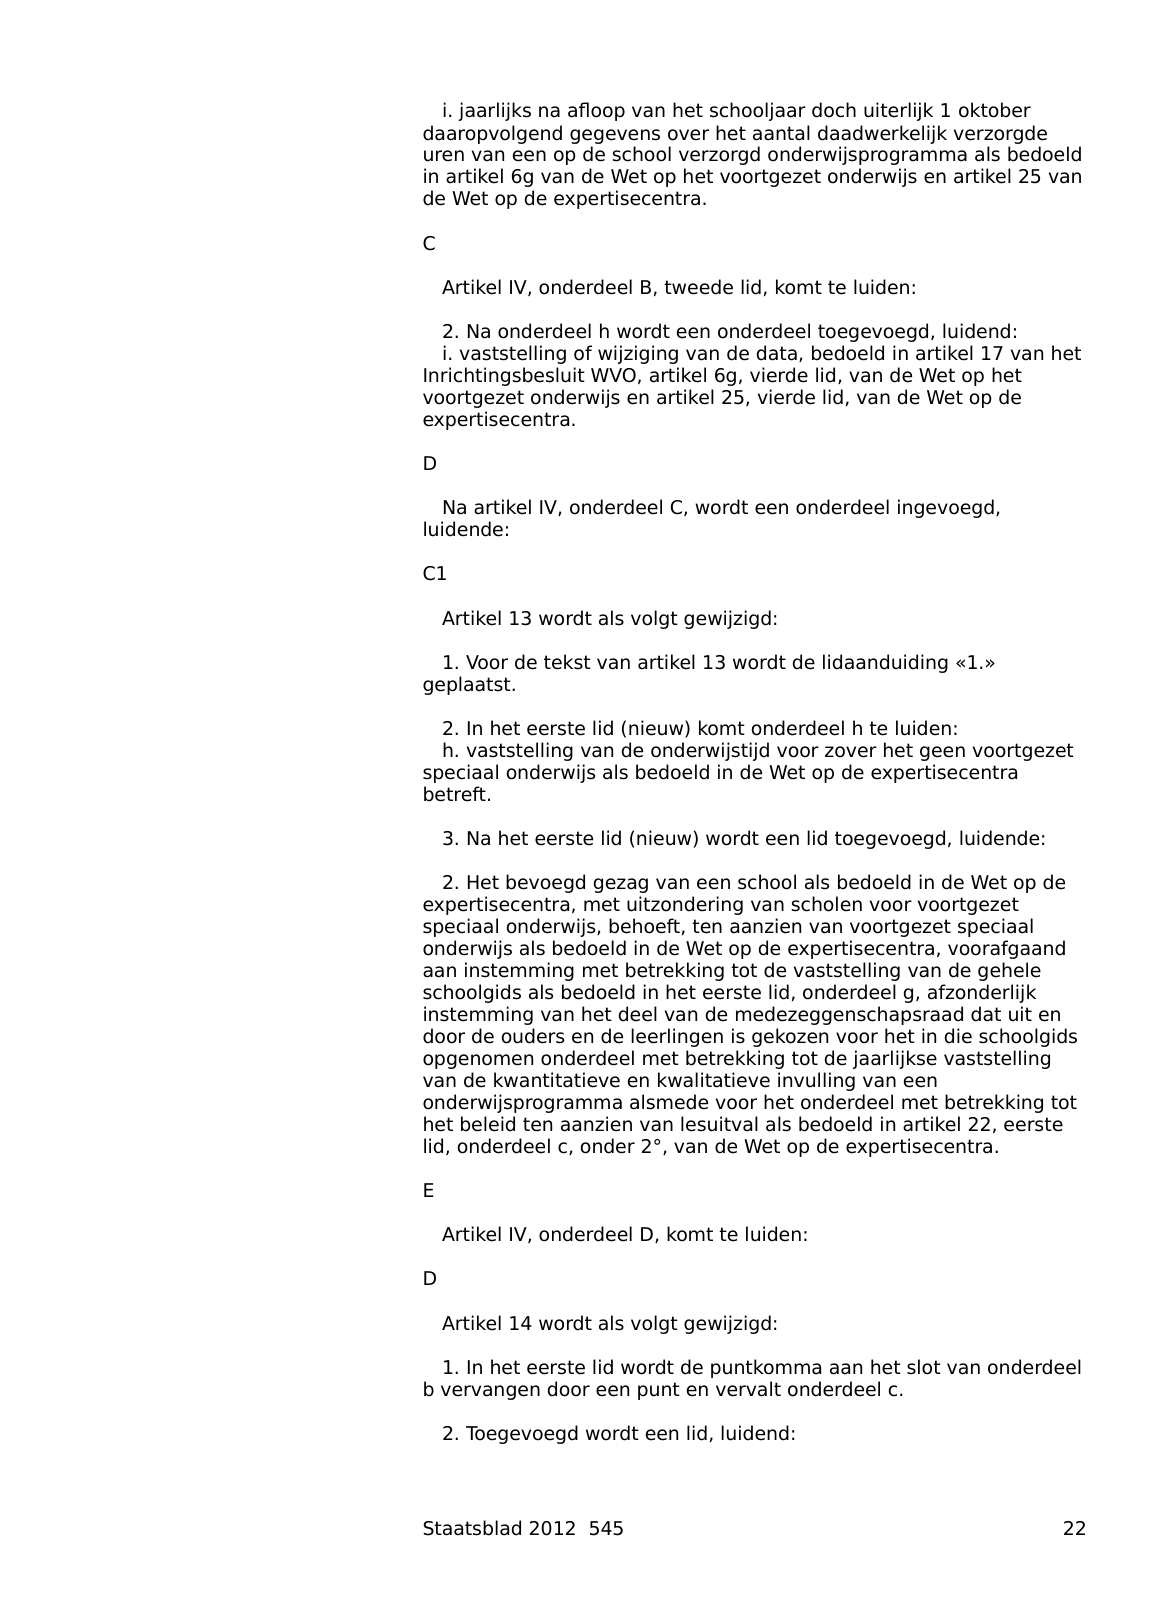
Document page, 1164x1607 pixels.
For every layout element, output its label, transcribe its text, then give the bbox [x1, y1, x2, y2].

text D [422, 453, 1087, 475]
text Artikel IV, onderdeel D, komt te luiden: [422, 1224, 1087, 1246]
text 2. Toegevoegd wordt een lid, luidend: [422, 1423, 1087, 1445]
text Artikel 13 wordt als volgt gewijzigd: [422, 607, 1087, 629]
text 2. Het bevoegd gezag van een school als bedoeld in de Wet op de expertisecentra, met uitzondering van scholen voor voortgezet speciaal onderwijs, behoeft, ten aanzien van voortgezet speciaal onderwijs als bedoeld in de Wet op de expertisecentra, voorafgaand aan instemming met betrekking tot de vaststelling van de gehele schoolgids als bedoeld in het eerste lid, onderdeel g, afzonderlijk instemming van het deel van de medezeggenschapsraad dat uit en door de ouders en de leerlingen is gekozen voor het in die schoolgids opgenomen onderdeel met betrekking tot de jaarlijkse vaststelling van de kwantitatieve en kwalitatieve invulling van een onderwijsprogramma alsmede voor het onderdeel met betrekking tot het beleid ten aanzien van lesuitval als bedoeld in artikel 22, eerste lid, onderdeel c, onder 2°, van de Wet op de expertisecentra. [422, 872, 1087, 1158]
text i. vaststelling of wijziging van de data, bedoeld in artikel 17 van het Inrichtingsbesluit WVO, artikel 6g, vierde lid, van de Wet op het voortgezet onderwijs en artikel 25, vierde lid, van de Wet op de expertisecentra. [422, 343, 1087, 431]
text 3. Na het eerste lid (nieuw) wordt een lid toegevoegd, luidende: [422, 828, 1087, 850]
text 2. In het eerste lid (nieuw) komt onderdeel h te luiden: [422, 718, 1087, 740]
text C1 [422, 563, 1087, 585]
text D [422, 1268, 1087, 1290]
text 2. Na onderdeel h wordt een onderdeel toegevoegd, luidend: [422, 321, 1087, 343]
text i. jaarlijks na afloop van het schooljaar doch uiterlijk 1 oktober daaropvolgend gegevens over het aantal daadwerkelijk verzorgde uren van een op de school verzorgd onderwijsprogramma als bedoeld in artikel 6g van de Wet op het voortgezet onderwijs en artikel 25 van de Wet op de expertisecentra. [422, 100, 1087, 210]
text 1. In het eerste lid wordt de puntkomma aan het slot van onderdeel b vervangen door een punt en vervalt onderdeel c. [422, 1357, 1087, 1401]
text E [422, 1180, 1087, 1202]
text Artikel 14 wordt als volgt gewijzigd: [422, 1312, 1087, 1334]
text Na artikel IV, onderdeel C, wordt een onderdeel ingevoegd, luidende: [422, 497, 1087, 541]
text Artikel IV, onderdeel B, tweede lid, komt te luiden: [422, 277, 1087, 299]
text h. vaststelling van de onderwijstijd voor zover het geen voortgezet speciaal onderwijs als bedoeld in de Wet op de expertisecentra betreft. [422, 740, 1087, 806]
text 1. Voor de tekst van artikel 13 wordt de lidaanduiding «1.» geplaatst. [422, 652, 1087, 696]
text C [422, 232, 1087, 254]
